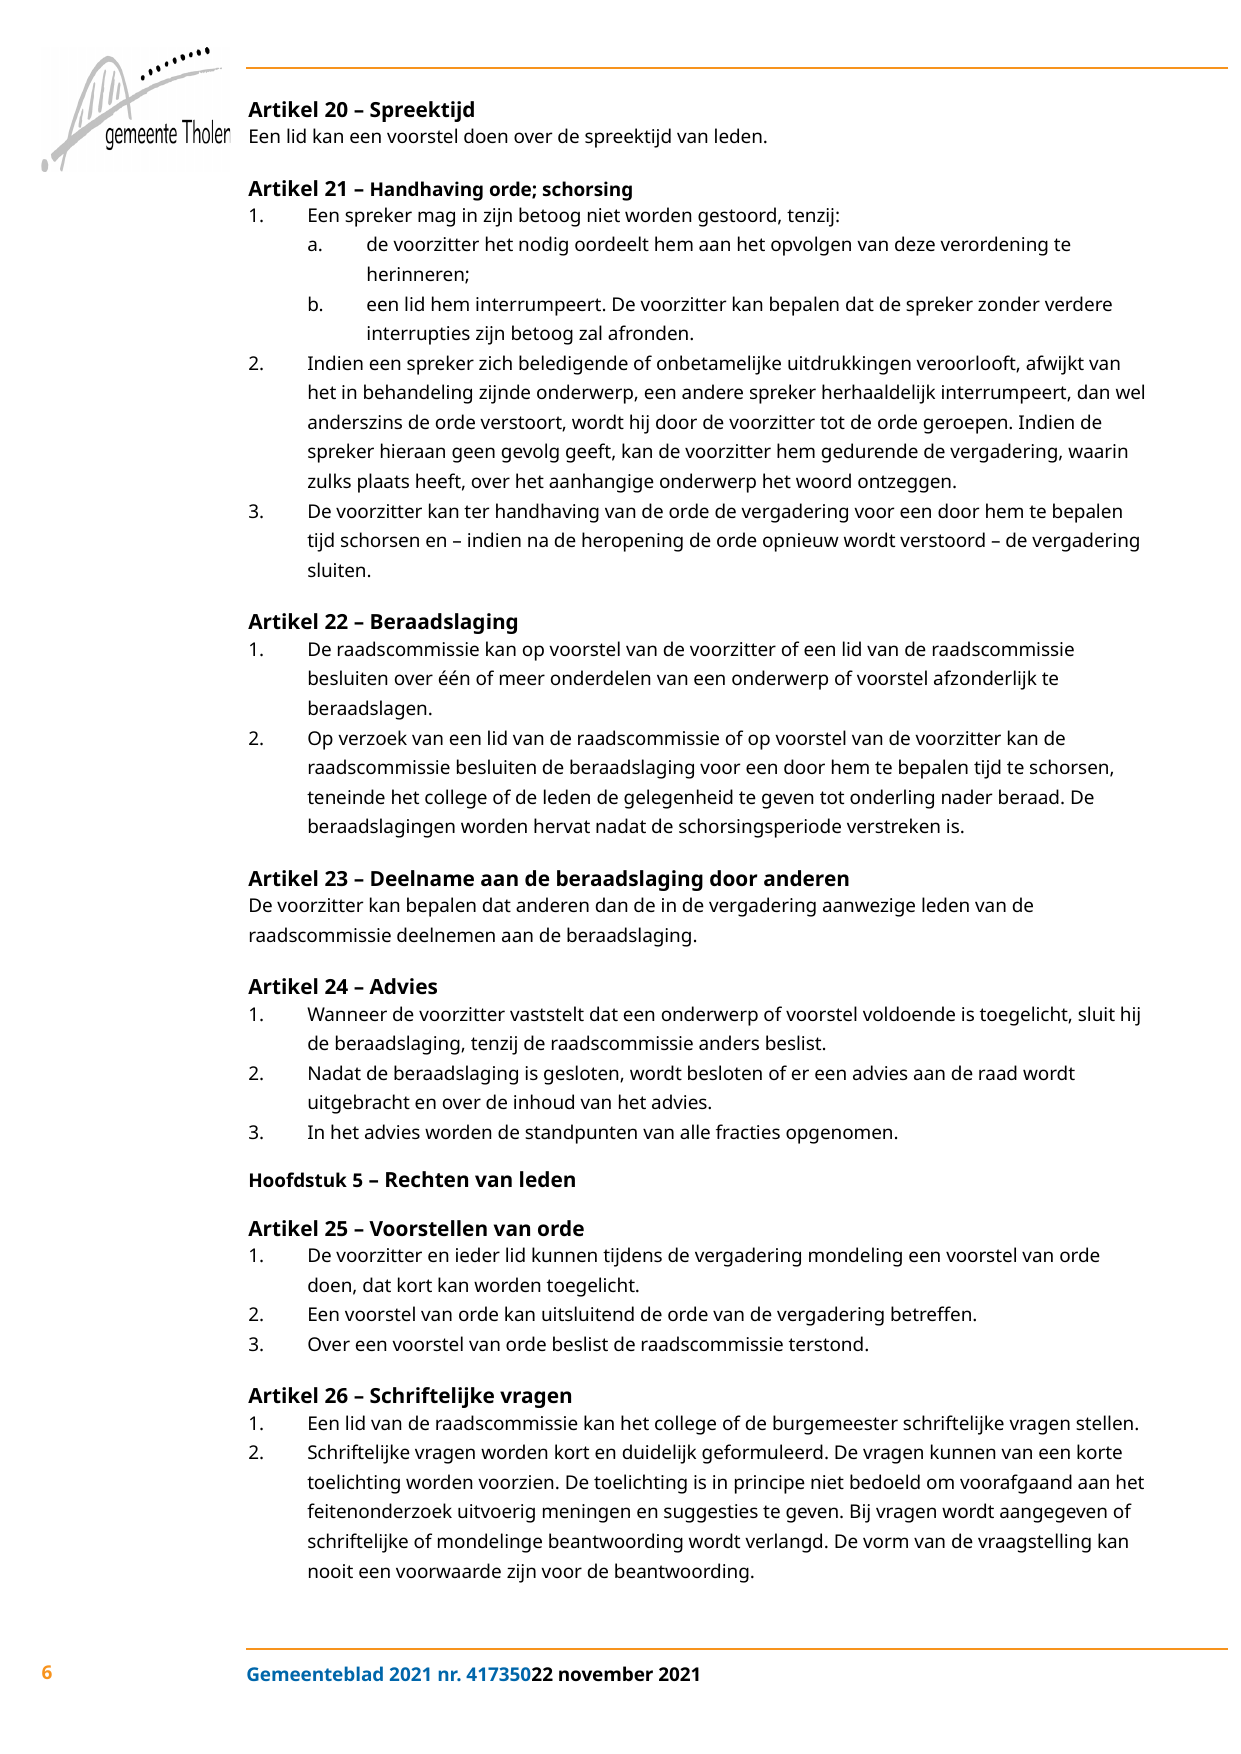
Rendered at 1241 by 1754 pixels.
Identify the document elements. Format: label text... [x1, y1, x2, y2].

text De voorzitter kan bepalen dat anderen dan de in de vergadering aanwezige leden van de raadscommissie deelnemen aan de beraadslaging. [248, 892, 1152, 948]
list De voorzitter en ieder lid kunnen tijdens de vergadering mondeling een voorstel van orde doen, dat kort kan worden toegelicht. [248, 1242, 1152, 1298]
list Een voorstel van orde kan uitsluitend de orde van de vergadering betreffen. [248, 1302, 1152, 1327]
text Hoofdstuk 5 – Rechten van leden [248, 1165, 1152, 1193]
list Over een voorstel van orde beslist de raadscommissie terstond. [248, 1331, 1152, 1357]
list Een lid van de raadscommissie kan het college of de burgemeester schriftelijke vragen stellen. [248, 1410, 1152, 1436]
text Artikel 22 – Beraadslaging [248, 607, 1152, 636]
text Artikel 20 – Spreektijd [248, 95, 1152, 123]
text Artikel 23 – Deelname aan de beraadslaging door anderen [248, 864, 1152, 892]
list Nadat de beraadslaging is gesloten, wordt besloten of er een advies aan de raad wordt uitgebracht en over de inhoud van het advies. [248, 1060, 1152, 1115]
list Wanneer de voorzitter vaststelt dat een onderwerp of voorstel voldoende is toegelicht, sluit hij de beraadslaging, tenzij de raadscommissie anders beslist. [248, 1001, 1152, 1056]
text Artikel 26 – Schriftelijke vragen [248, 1382, 1152, 1410]
list Op verzoek van een lid van de raadscommissie of op voorstel van de voorzitter kan de raadscommissie besluiten de beraadslaging voor een door hem te bepalen tijd te schorsen, teneinde het college of de leden de gelegenheid te geven tot onderling nader beraad. De beraadslagingen worden hervat nadat de schorsingsperiode verstreken is. [248, 725, 1152, 839]
list Schriftelijke vragen worden kort en duidelijk geformuleerd. De vragen kunnen van een korte toelichting worden voorzien. De toelichting is in principe niet bedoeld om voorafgaand aan het feitenonderzoek uitvoerig meningen en suggesties te geven. Bij vragen wordt aangegeven of schriftelijke of mondelinge beantwoording wordt verlangd. De vorm van de vraagstelling kan nooit een voorwaarde zijn voor de beantwoording. [248, 1439, 1152, 1584]
list In het advies worden de standpunten van alle fracties opgenomen. [248, 1119, 1152, 1145]
list De raadscommissie kan op voorstel van de voorzitter of een lid van de raadscommissie besluiten over één of meer onderdelen van een onderwerp of voorstel afzonderlijk te beraadslagen. [248, 636, 1152, 721]
text Artikel 25 – Voorstellen van orde [248, 1214, 1152, 1242]
list Indien een spreker zich beledigende of onbetamelijke uitdrukkingen veroorlooft, afwijkt van het in behandeling zijnde onderwerp, een andere spreker herhaaldelijk interrumpeert, dan wel anderszins de orde verstoort, wordt hij door de voorzitter tot de orde geroepen. Indien de spreker hieraan geen gevolg geeft, kan de voorzitter hem gedurende de vergadering, waarin zulks plaats heeft, over het aanhangige onderwerp het woord ontzeggen. [248, 350, 1152, 494]
text Artikel 21 – Handhaving orde; schorsing [248, 174, 1152, 202]
list een lid hem interrumpeert. De voorzitter kan bepalen dat de spreker zonder verdere interrupties zijn betoog zal afronden. [307, 291, 1152, 346]
list De voorzitter kan ter handhaving van de orde de vergadering voor een door hem te bepalen tijd schorsen en – indien na de heropening de orde opnieuw wordt verstoord – de vergadering sluiten. [248, 498, 1152, 583]
list Een spreker mag in zijn betoog niet worden gestoord, tenzij: [248, 202, 1152, 228]
list de voorzitter het nodig oordeelt hem aan het opvolgen van deze verordening te herinneren; [307, 232, 1152, 287]
picture [41, 47, 231, 172]
text Een lid kan een voorstel doen over de spreektijd van leden. [248, 123, 1152, 149]
text Artikel 24 – Advies [248, 972, 1152, 1001]
